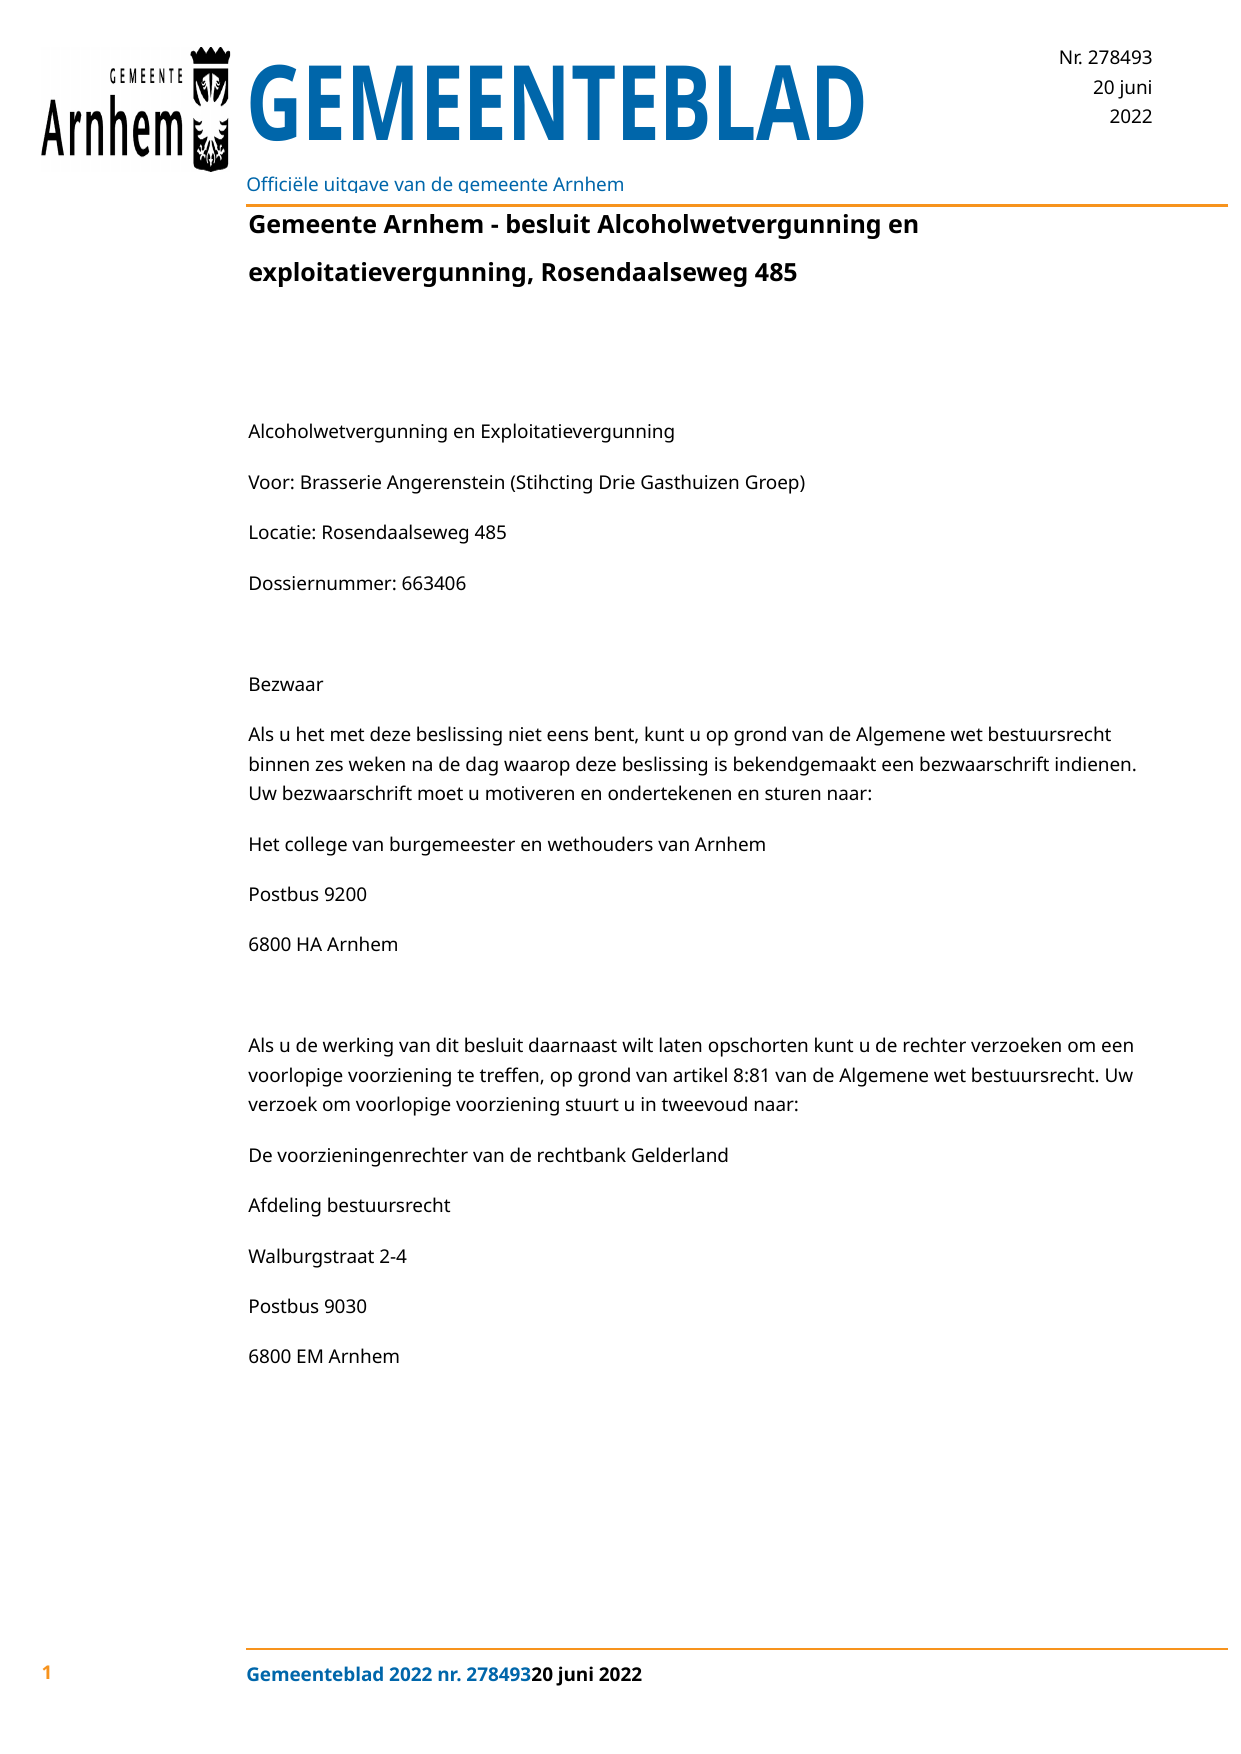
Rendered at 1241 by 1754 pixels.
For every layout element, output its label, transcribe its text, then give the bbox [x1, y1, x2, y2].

picture [41, 47, 231, 172]
text Bezwaar [248, 671, 1152, 697]
text 6800 EM Arnhem [248, 1344, 1152, 1369]
text Het college van burgemeester en wethouders van Arnhem [248, 831, 1152, 857]
text Walburgstraat 2-4 [248, 1243, 1152, 1269]
text Postbus 9030 [248, 1293, 1152, 1319]
text Gemeente Arnhem - besluit Alcoholwetvergunning en exploitatievergunning, Rosendaalseweg 485 [248, 207, 1152, 288]
text Afdeling bestuursrecht [248, 1192, 1152, 1218]
text Alcoholwetvergunning en Exploitatievergunning [248, 419, 1152, 444]
text Als u het met deze beslissing niet eens bent, kunt u op grond van de Algemene wet bestuursrecht binnen zes weken na de dag waarop deze beslissing is bekendgemaakt een bezwaarschrift indienen. Uw bezwaarschrift moet u motiveren en ondertekenen en sturen naar: [248, 721, 1152, 806]
text Postbus 9200 [248, 881, 1152, 907]
text Locatie: Rosendaalseweg 485 [248, 519, 1152, 545]
text Voor: Brasserie Angerenstein (Stihcting Drie Gasthuizen Groep) [248, 469, 1152, 495]
text Als u de werking van dit besluit daarnaast wilt laten opschorten kunt u de rechter verzoeken om een voorlopige voorziening te treffen, op grond van artikel 8:81 van de Algemene wet bestuursrecht. Uw verzoek om voorlopige voorziening stuurt u in tweevoud naar: [248, 1032, 1152, 1117]
text Dossiernummer: 663406 [248, 570, 1152, 596]
text 6800 HA Arnhem [248, 932, 1152, 957]
text De voorzieningenrechter van de rechtbank Gelderland [248, 1142, 1152, 1168]
